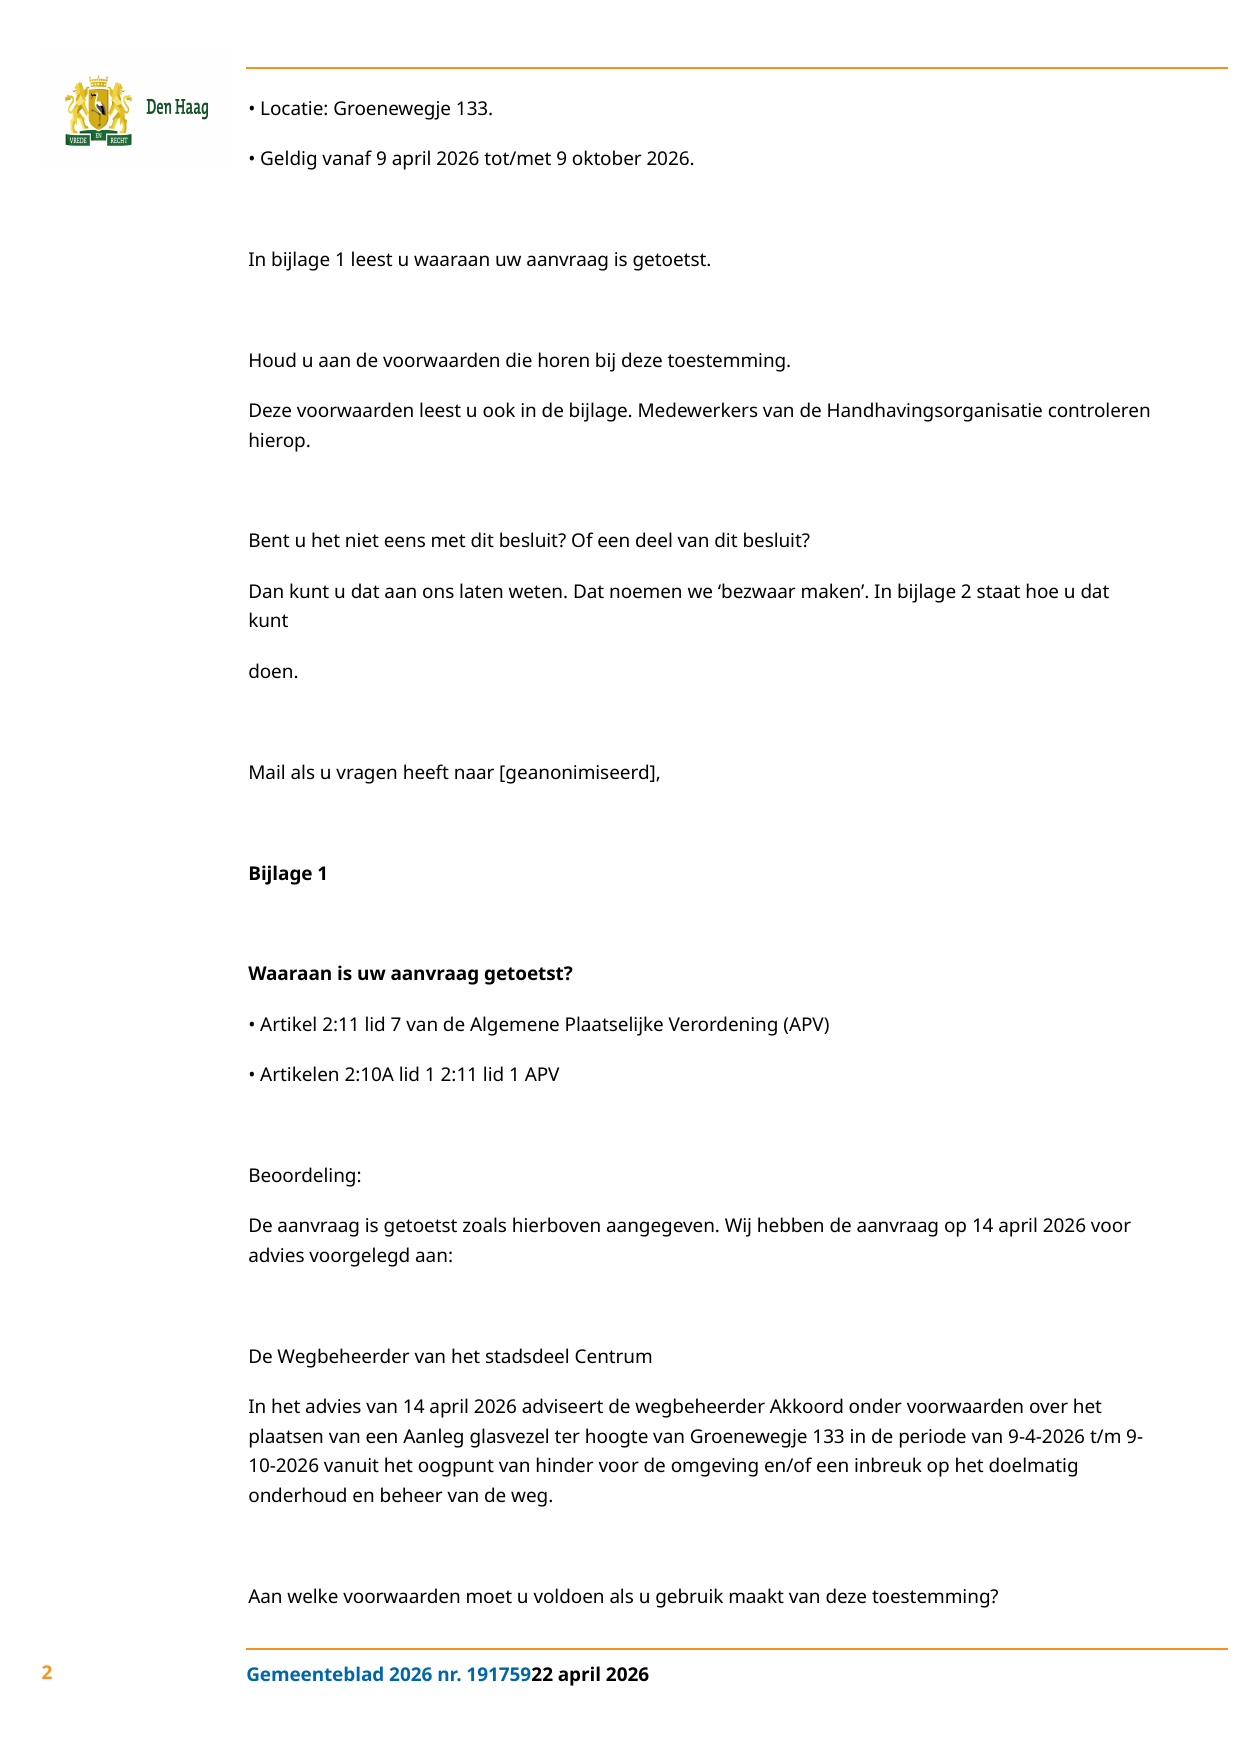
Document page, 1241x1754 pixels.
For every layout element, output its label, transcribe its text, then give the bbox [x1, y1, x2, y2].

text Aan welke voorwaarden moet u voldoen als u gebruik maakt van deze toestemming? [248, 1583, 1152, 1609]
text Bijlage 1 [248, 860, 1152, 886]
text Beoordeling: [248, 1162, 1152, 1188]
text Mail als u vragen heeft naar [geanonimiseerd], [248, 759, 1152, 785]
text Waaraan is uw aanvraag getoetst? [248, 961, 1152, 986]
text In bijlage 1 leest u waaraan uw aanvraag is getoetst. [248, 246, 1152, 272]
text De Wegbeheerder van het stadsdeel Centrum [248, 1343, 1152, 1369]
text doen. [248, 658, 1152, 684]
text Bent u het niet eens met dit besluit? Of een deel van dit besluit? [248, 528, 1152, 553]
text Dan kunt u dat aan ons laten weten. Dat noemen we ‘bezwaar maken’. In bijlage 2 staat hoe u dat kunt [248, 578, 1152, 633]
text • Artikelen 2:10A lid 1 2:11 lid 1 APV [248, 1061, 1152, 1087]
text • Artikel 2:11 lid 7 van de Algemene Plaatselijke Verordening (APV) [248, 1011, 1152, 1037]
text • Locatie: Groenewegje 133. [248, 95, 1152, 121]
text In het advies van 14 april 2026 adviseert de wegbeheerder Akkoord onder voorwaarden over het plaatsen van een Aanleg glasvezel ter hoogte van Groenewegje 133 in de periode van 9-4-2026 t/m 9-10-2026 vanuit het oogpunt van hinder voor de omgeving en/of een inbreuk op het doelmatig onderhoud en beheer van de weg. [248, 1393, 1152, 1508]
text • Geldig vanaf 9 april 2026 tot/met 9 oktober 2026. [248, 145, 1152, 171]
text De aanvraag is getoetst zoals hierboven aangegeven. Wij hebben de aanvraag op 14 april 2026 voor advies voorgelegd aan: [248, 1213, 1152, 1268]
text Deze voorwaarden leest u ook in de bijlage. Medewerkers van de Handhavingsorganisatie controleren hierop. [248, 397, 1152, 453]
text Houd u aan de voorwaarden die horen bij deze toestemming. [248, 347, 1152, 373]
picture [41, 47, 231, 172]
